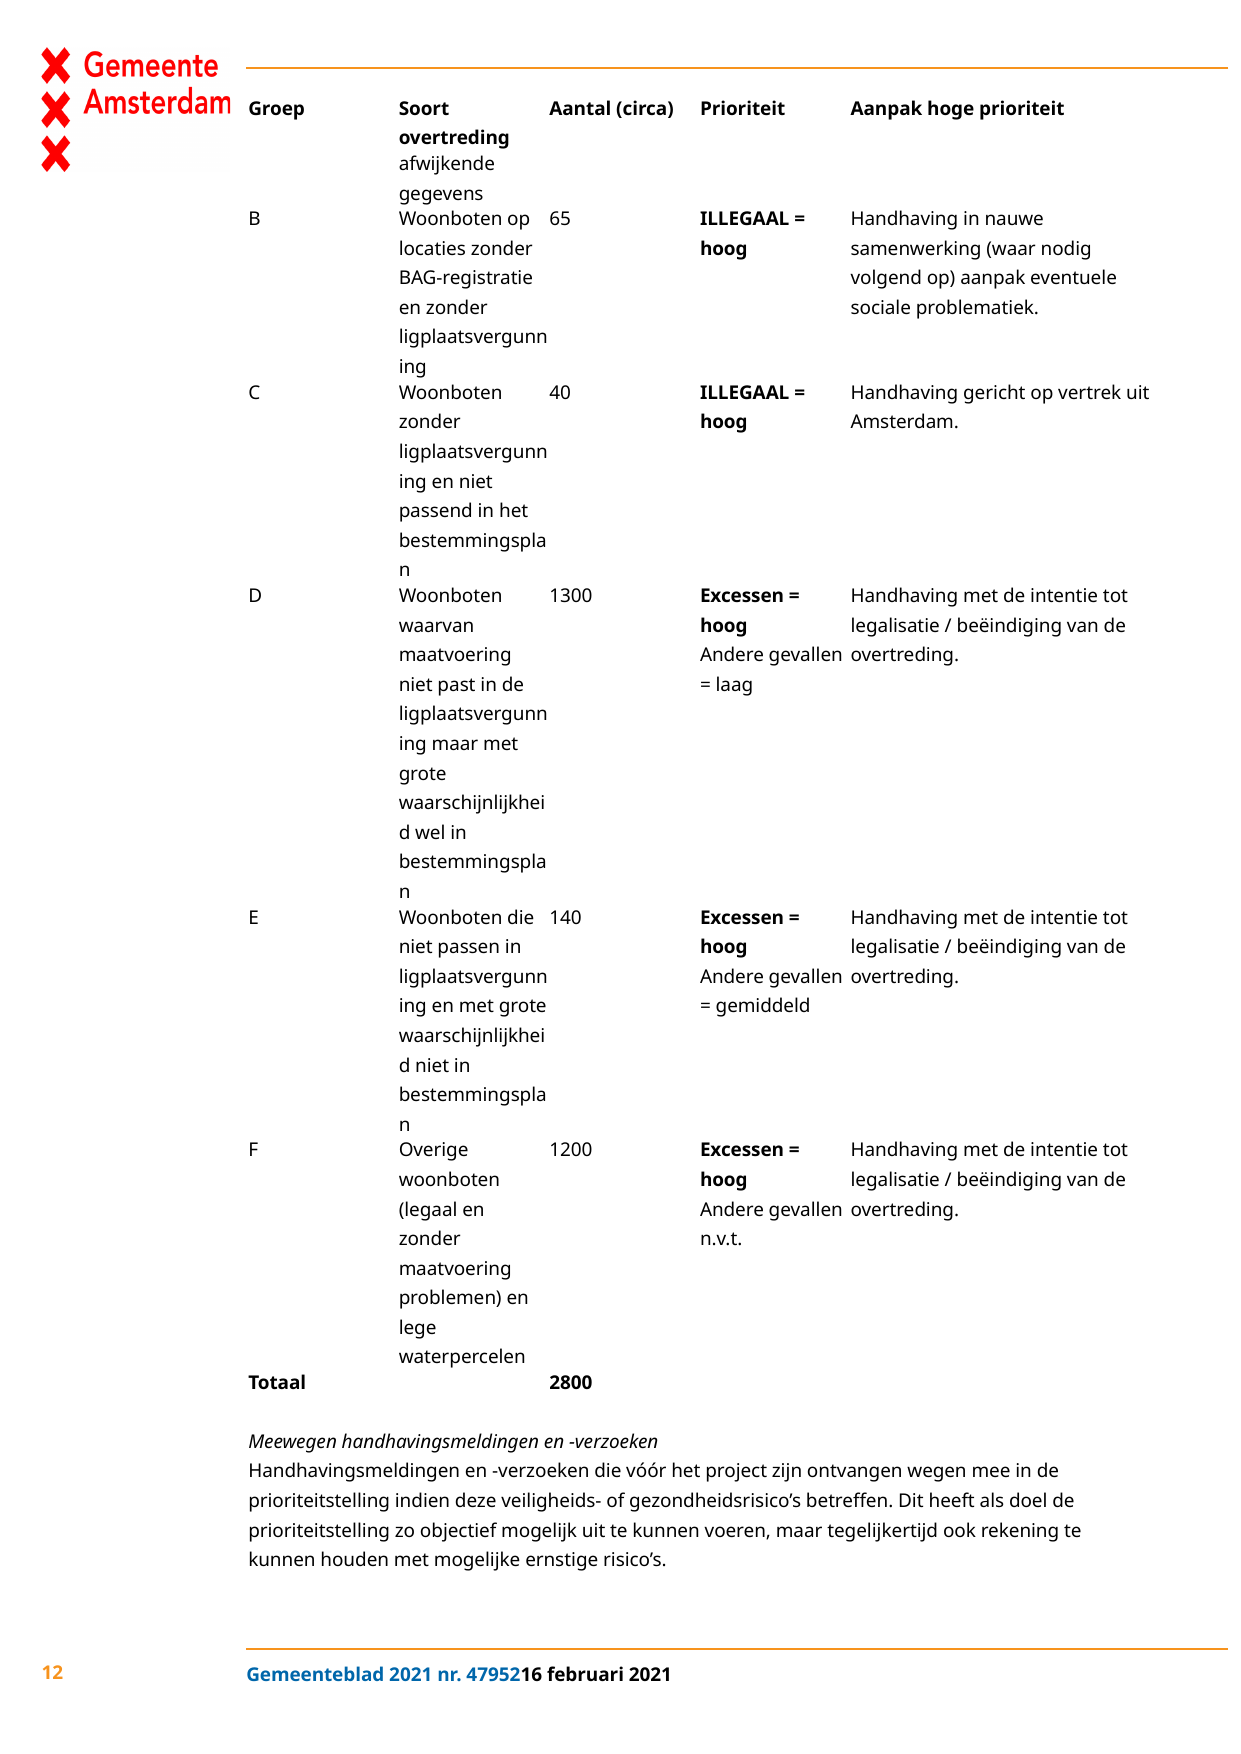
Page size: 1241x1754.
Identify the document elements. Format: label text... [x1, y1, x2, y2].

table_cell Woonboten op locaties zonder BAG-registratie en zonder ligplaatsvergunning [399, 205, 549, 379]
table_cell Excessen = hoog Andere gevallen n.v.t. [700, 1137, 850, 1369]
table_cell Handhaving met de intentie tot legalisatie / beëindiging van de overtreding. [850, 582, 1152, 904]
table_cell 140 [549, 904, 700, 1137]
table_cell Excessen = hoog Andere gevallen = gemiddeld [700, 904, 850, 1137]
table_cell Totaal [248, 1370, 549, 1395]
text Handhavingsmeldingen en -verzoeken die vóór het project zijn ontvangen wegen mee in de prioriteitstelling indien deze veiligheids- of gezondheidsrisico’s betreffen. Dit heeft als doel de prioriteitstelling zo objectief mogelijk uit te kunnen voeren, maar tegelijkertijd ook rekening te kunnen houden met mogelijke ernstige risico’s. [248, 1458, 1152, 1572]
table_cell 40 [549, 379, 700, 582]
table_cell C [248, 379, 398, 582]
table_cell Excessen = hoog Andere gevallen = laag [700, 582, 850, 904]
table_header Aanpak hoge prioriteit [850, 95, 1152, 150]
table_cell B [248, 205, 398, 379]
table_cell [700, 1370, 1152, 1395]
table_header Soort overtreding [399, 95, 549, 150]
table_cell [850, 150, 1152, 205]
table_cell [248, 150, 398, 205]
table_cell 2800 [549, 1370, 700, 1395]
table_header Aantal (circa) [549, 95, 700, 150]
picture [41, 47, 231, 172]
table_cell ILLEGAAL = hoog [700, 379, 850, 582]
table_cell Overige woonboten (legaal en zonder maatvoering problemen) en lege waterpercelen [399, 1137, 549, 1369]
table_cell afwijkende gegevens [399, 150, 549, 205]
text Meewegen handhavingsmeldingen en -verzoeken [248, 1428, 1152, 1454]
table_cell 1300 [549, 582, 700, 904]
table_cell Woonboten waarvan maatvoering niet past in de ligplaatsvergunning maar met grote waarschijnlijkheid wel in bestemmingsplan [399, 582, 549, 904]
table_header Prioriteit [700, 95, 850, 150]
table_cell Handhaving met de intentie tot legalisatie / beëindiging van de overtreding. [850, 1137, 1152, 1369]
table_cell E [248, 904, 398, 1137]
table_cell Handhaving gericht op vertrek uit Amsterdam. [850, 379, 1152, 582]
table_cell F [248, 1137, 398, 1369]
table_cell Woonboten die niet passen in ligplaatsvergunning en met grote waarschijnlijkheid niet in bestemmingsplan [399, 904, 549, 1137]
table_cell ILLEGAAL = hoog [700, 205, 850, 379]
table_cell Handhaving in nauwe samenwerking (waar nodig volgend op) aanpak eventuele sociale problematiek. [850, 205, 1152, 379]
table_cell 1200 [549, 1137, 700, 1369]
table_cell Woonboten zonder ligplaatsvergunning en niet passend in het bestemmingsplan [399, 379, 549, 582]
table_cell [700, 150, 850, 205]
table_cell [549, 150, 700, 205]
table_cell Handhaving met de intentie tot legalisatie / beëindiging van de overtreding. [850, 904, 1152, 1137]
table_cell 65 [549, 205, 700, 379]
table_header Groep [248, 95, 398, 150]
table_cell D [248, 582, 398, 904]
